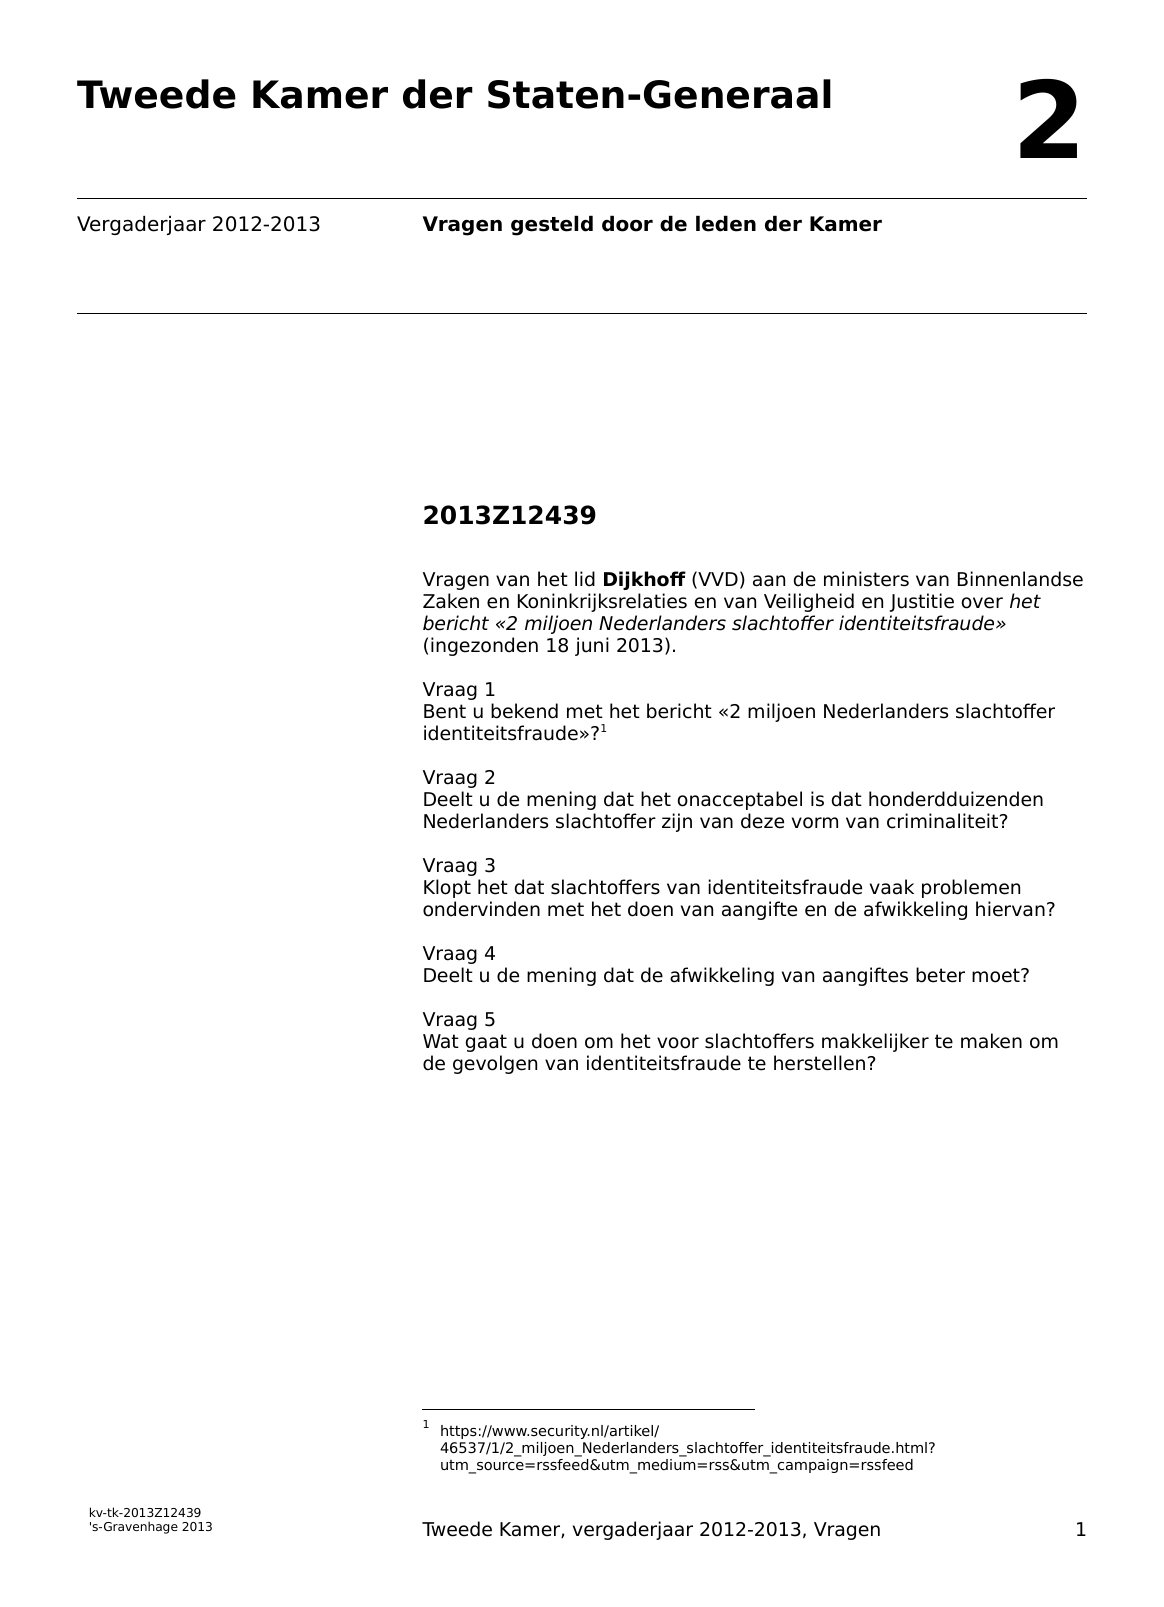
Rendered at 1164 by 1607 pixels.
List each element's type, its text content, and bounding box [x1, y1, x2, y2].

text Vraag 1 [422, 679, 1087, 701]
text kv-tk-2013Z12439 [88, 1506, 323, 1520]
text https://www.security.nl/artikel/46537/1/2_miljoen_Nederlanders_slachtoffer_identiteitsfraude.html?utm_source=rssfeed&utm_medium=rss&utm_campaign=rssfeed [422, 1418, 1087, 1474]
text 's-Gravenhage 2013 [88, 1520, 323, 1534]
text Vraag 3 [422, 855, 1087, 877]
text Vraag 5 [422, 1009, 1087, 1031]
table_header 2 [886, 59, 1087, 198]
table_cell Vergaderjaar 2012-2013 [77, 199, 422, 313]
text Klopt het dat slachtoffers van identiteitsfraude vaak problemen ondervinden met het doen van aangifte en de afwikkeling hiervan? [422, 877, 1087, 921]
text Deelt u de mening dat de afwikkeling van aangiftes beter moet? [422, 965, 1087, 987]
text Vraag 2 [422, 767, 1087, 789]
text 2013Z12439 [422, 501, 1087, 531]
text Deelt u de mening dat het onacceptabel is dat honderdduizenden Nederlanders slachtoffer zijn van deze vorm van criminaliteit? [422, 789, 1087, 833]
table_cell Vragen gesteld door de leden der Kamer [422, 199, 1087, 313]
text Wat gaat u doen om het voor slachtoffers makkelijker te maken om de gevolgen van identiteitsfraude te herstellen? [422, 1031, 1087, 1075]
text Bent u bekend met het bericht «2 miljoen Nederlanders slachtoffer identiteitsfraude»? [422, 701, 1087, 745]
text Vraag 4 [422, 943, 1087, 965]
table_header Tweede Kamer der Staten-Generaal [77, 59, 886, 198]
text Vragen van het lid Dijkhoff (VVD) aan de ministers van Binnenlandse Zaken en Koninkrijksrelaties en van Veiligheid en Justitie over het bericht «2 miljoen Nederlanders slachtoffer identiteitsfraude» (ingezonden 18 juni 2013). [422, 569, 1087, 657]
